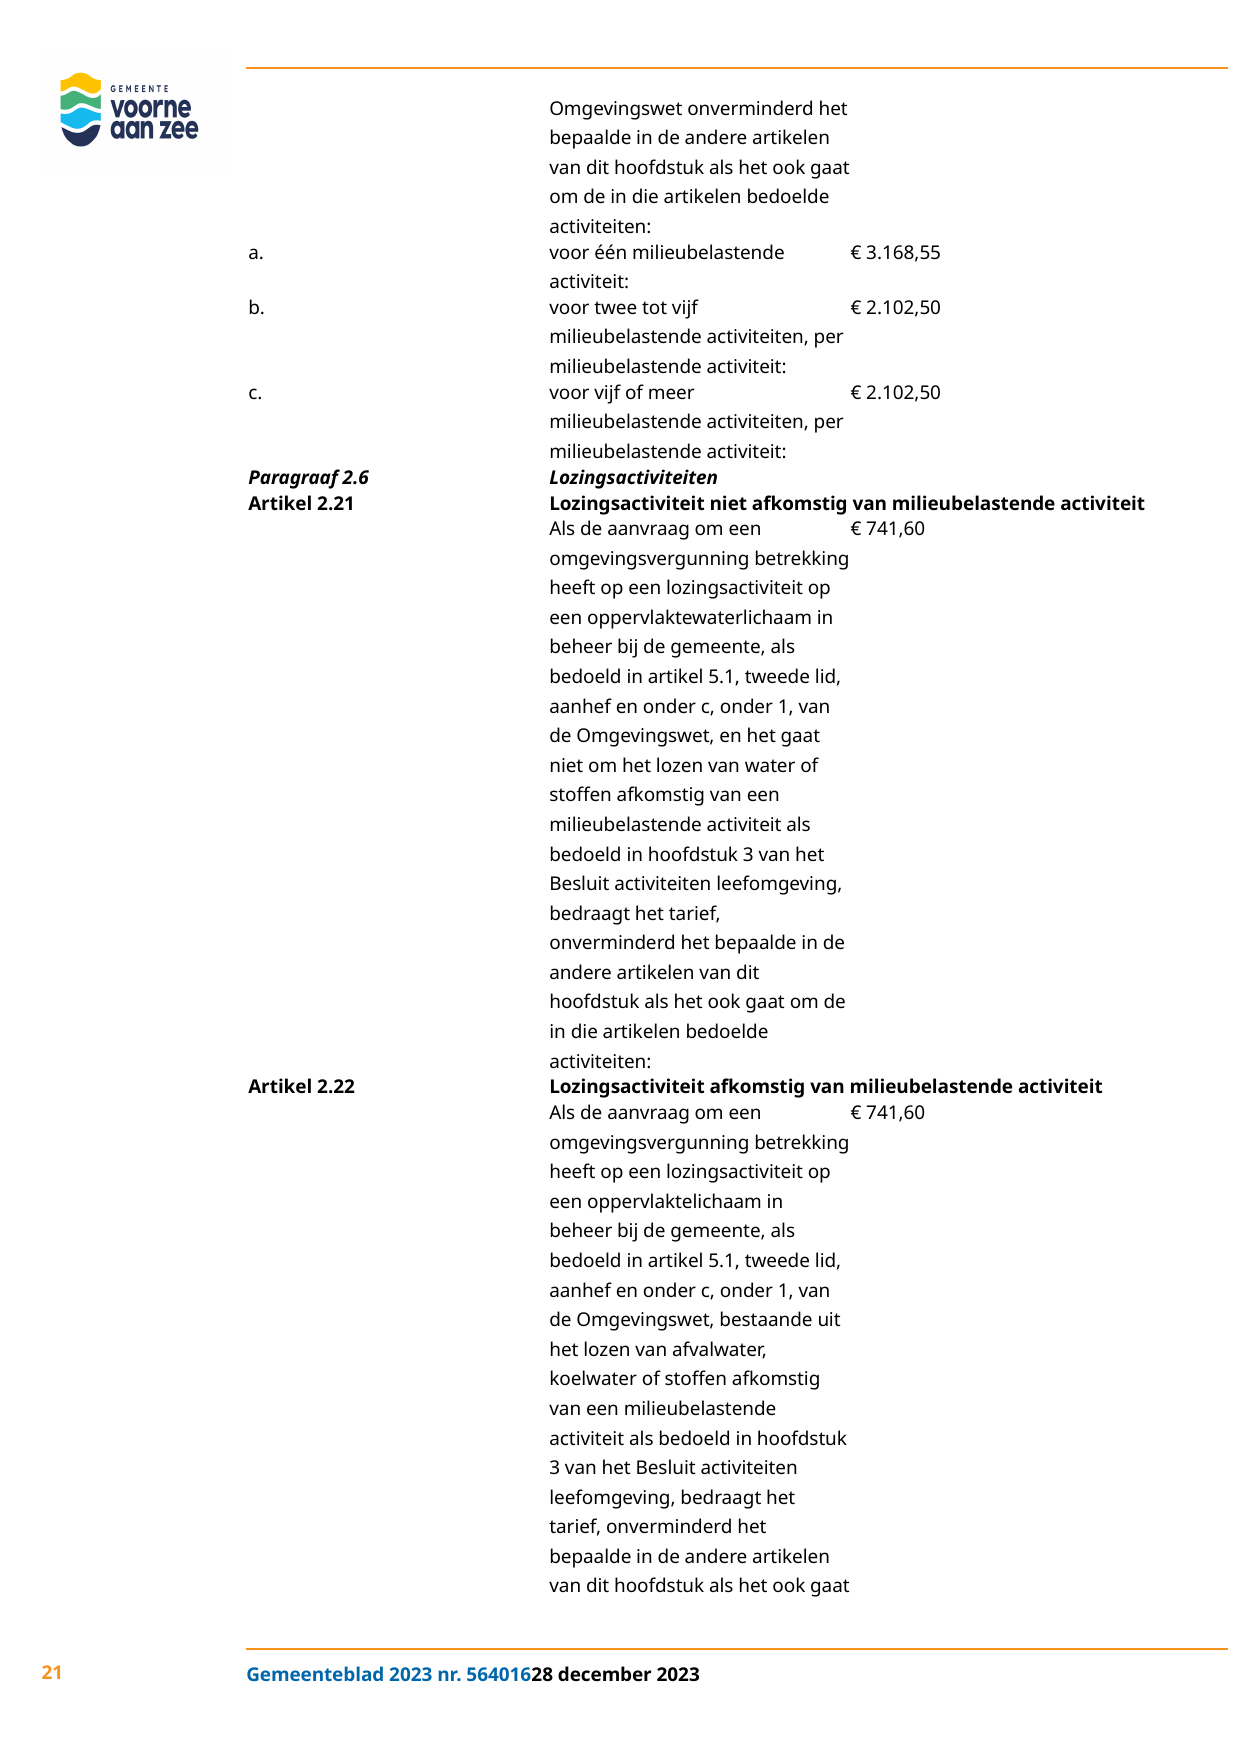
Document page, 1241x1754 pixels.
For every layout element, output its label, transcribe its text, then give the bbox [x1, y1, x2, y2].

table_cell Lozingsactiviteiten [549, 464, 1152, 490]
picture [41, 47, 231, 172]
table_cell Omgevingswet onverminderd het bepaalde in de andere artikelen van dit hoofdstuk als het ook gaat om de in die artikelen bedoelde activiteiten: [549, 95, 850, 239]
table_cell Lozingsactiviteit niet afkomstig van milieubelastende activiteit [549, 490, 1152, 515]
table_cell Als de aanvraag om een omgevingsvergunning betrekking heeft op een lozingsactiviteit op een oppervlaktelichaam in beheer bij de gemeente, als bedoeld in artikel 5.1, tweede lid, aanhef en onder c, onder 1, van de Omgevingswet, bestaande uit het lozen van afvalwater, koelwater of stoffen afkomstig van een milieubelastende activiteit als bedoeld in hoofdstuk 3 van het Besluit activiteiten leefomgeving, bedraagt het tarief, onverminderd het bepaalde in de andere artikelen van dit hoofdstuk als het ook gaat [549, 1099, 850, 1598]
table_cell [850, 95, 1152, 239]
table_cell [248, 1099, 549, 1598]
table_cell € 3.168,55 [850, 239, 1152, 294]
table_cell a. [248, 239, 549, 294]
table_cell € 741,60 [850, 515, 1152, 1074]
table_cell € 741,60 [850, 1099, 1152, 1598]
table_cell Artikel 2.21 [248, 490, 549, 515]
table_cell [248, 515, 549, 1074]
table_cell Artikel 2.22 [248, 1074, 549, 1099]
table_cell Paragraaf 2.6 [248, 464, 549, 490]
table_cell [248, 95, 549, 239]
table_cell € 2.102,50 [850, 379, 1152, 464]
table_cell voor vijf of meer milieubelastende activiteiten, per milieubelastende activiteit: [549, 379, 850, 464]
table_cell voor twee tot vijf milieubelastende activiteiten, per milieubelastende activiteit: [549, 294, 850, 379]
table_cell voor één milieubelastende activiteit: [549, 239, 850, 294]
table_cell Als de aanvraag om een omgevingsvergunning betrekking heeft op een lozingsactiviteit op een oppervlaktewaterlichaam in beheer bij de gemeente, als bedoeld in artikel 5.1, tweede lid, aanhef en onder c, onder 1, van de Omgevingswet, en het gaat niet om het lozen van water of stoffen afkomstig van een milieubelastende activiteit als bedoeld in hoofdstuk 3 van het Besluit activiteiten leefomgeving, bedraagt het tarief, onverminderd het bepaalde in de andere artikelen van dit hoofdstuk als het ook gaat om de in die artikelen bedoelde activiteiten: [549, 515, 850, 1074]
table_cell € 2.102,50 [850, 294, 1152, 379]
table_cell c. [248, 379, 549, 464]
table_cell b. [248, 294, 549, 379]
table_cell Lozingsactiviteit afkomstig van milieubelastende activiteit [549, 1074, 1152, 1099]
